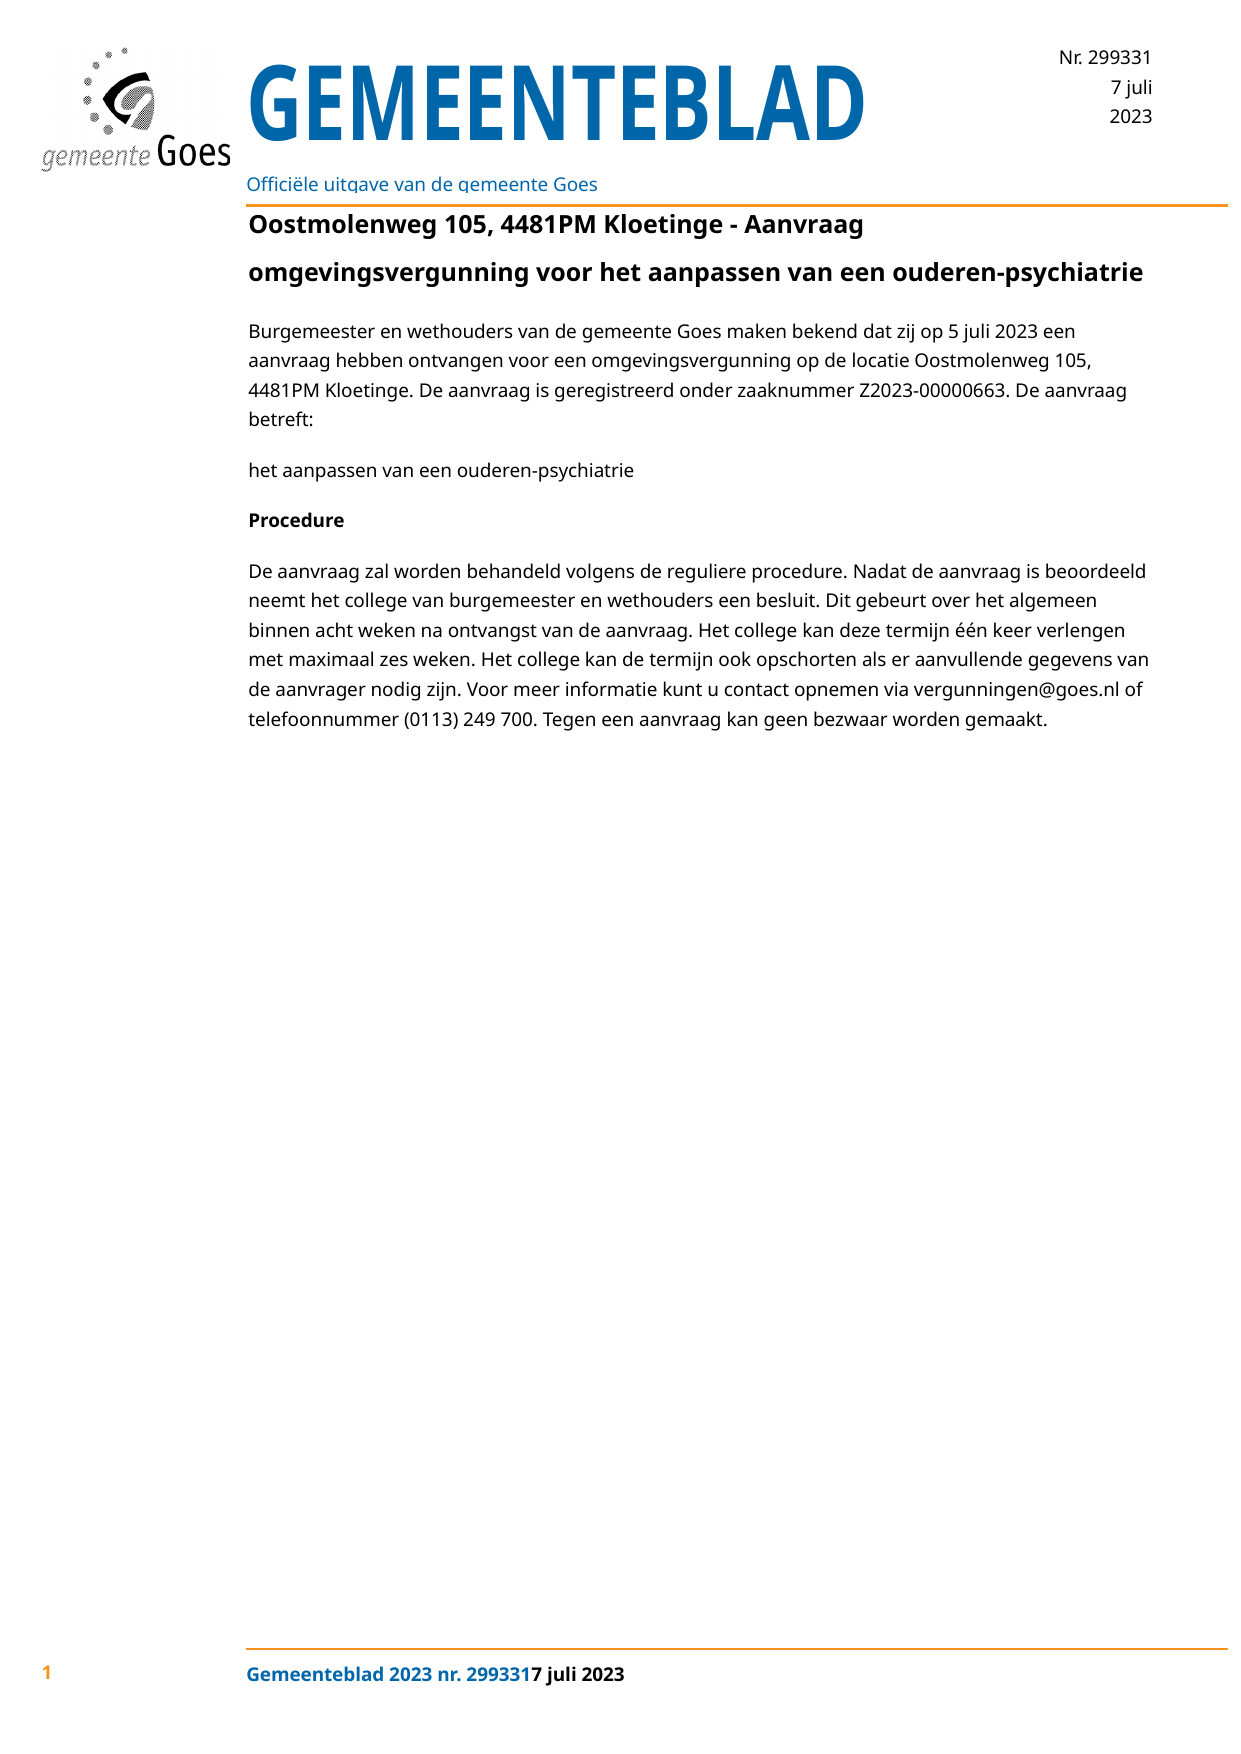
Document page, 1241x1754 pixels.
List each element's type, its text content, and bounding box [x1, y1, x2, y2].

picture [41, 47, 231, 172]
text Burgemeester en wethouders van de gemeente Goes maken bekend dat zij op 5 juli 2023 een aanvraag hebben ontvangen voor een omgevingsvergunning op de locatie Oostmolenweg 105, 4481PM Kloetinge. De aanvraag is geregistreerd onder zaaknummer Z2023-00000663. De aanvraag betreft: [248, 318, 1152, 432]
text De aanvraag zal worden behandeld volgens de reguliere procedure. Nadat de aanvraag is beoordeeld neemt het college van burgemeester en wethouders een besluit. Dit gebeurt over het algemeen binnen acht weken na ontvangst van de aanvraag. Het college kan deze termijn één keer verlengen met maximaal zes weken. Het college kan de termijn ook opschorten als er aanvullende gegevens van de aanvrager nodig zijn. Voor meer informatie kunt u contact opnemen via vergunningen@goes.nl of telefoonnummer (0113) 249 700. Tegen een aanvraag kan geen bezwaar worden gemaakt. [248, 558, 1152, 732]
text Procedure [248, 507, 1152, 533]
text Oostmolenweg 105, 4481PM Kloetinge - Aanvraag omgevingsvergunning voor het aanpassen van een ouderen-psychiatrie [248, 207, 1152, 288]
text het aanpassen van een ouderen-psychiatrie [248, 457, 1152, 483]
